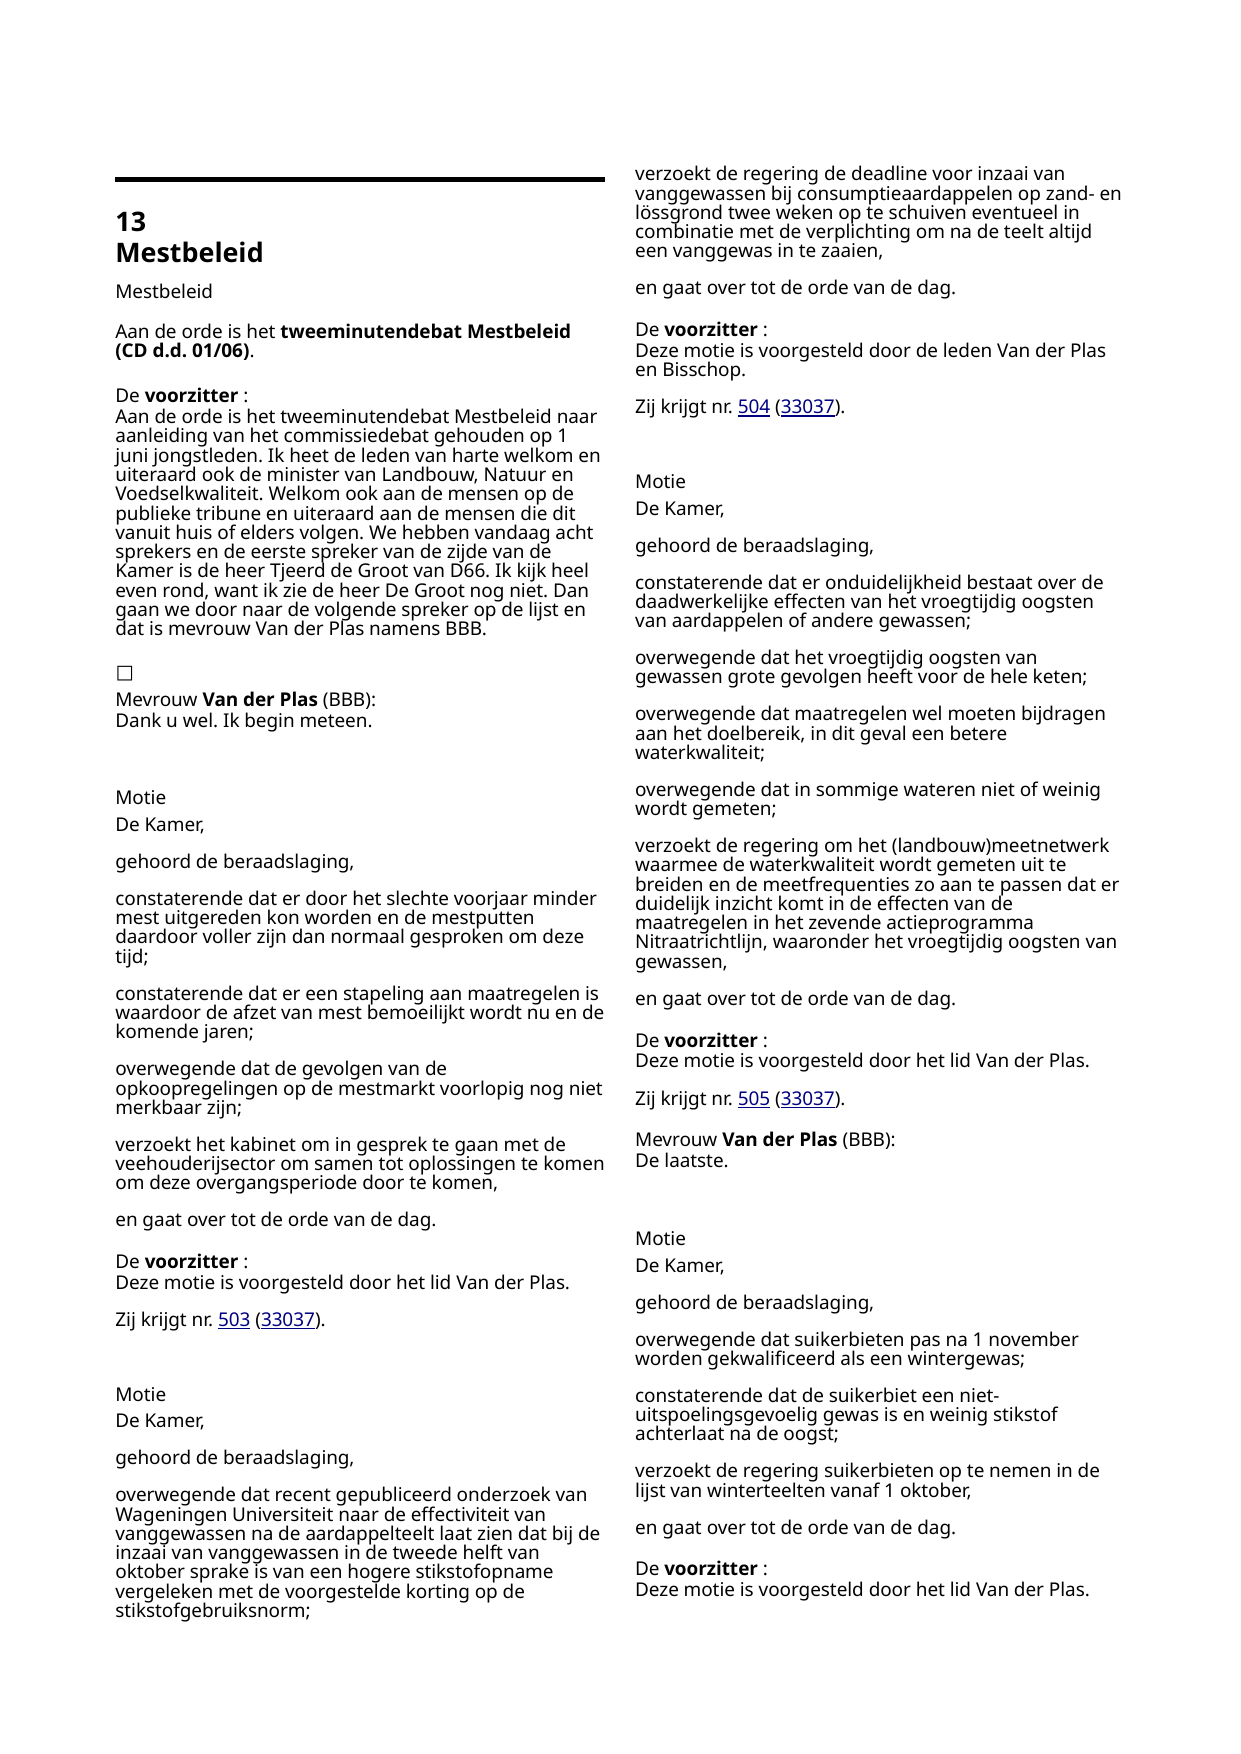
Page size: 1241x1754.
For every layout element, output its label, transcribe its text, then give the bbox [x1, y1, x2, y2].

text Motie [115, 1381, 605, 1406]
text Deze motie is voorgesteld door het lid Van der Plas. [115, 1274, 605, 1293]
text 13 [115, 203, 605, 239]
text verzoekt het kabinet om in gesprek te gaan met de veehouderijsector om samen tot oplossingen te komen om deze overgangsperiode door te komen, [115, 1136, 605, 1194]
text De Kamer, [635, 500, 1125, 519]
text Motie [635, 468, 1125, 494]
text Zij krijgt nr. 503 (33037). [115, 1311, 605, 1330]
text De voorzitter : [115, 382, 605, 408]
text Mestbeleid [115, 283, 605, 302]
text Mevrouw Van der Plas (BBB): [635, 1127, 1125, 1152]
text Dank u wel. Ik begin meteen. [115, 712, 605, 731]
text Aan de orde is het tweeminutendebat Mestbeleid (CD d.d. 01/06). [115, 323, 605, 362]
text gehoord de beraadslaging, [115, 1449, 605, 1469]
text verzoekt de regering de deadline voor inzaai van vanggewassen bij consumptieaardappelen op zand- en lössgrond twee weken op te schuiven eventueel in combinatie met de verplichting om na de teelt altijd een vanggewas in te zaaien, [635, 165, 1125, 262]
text constaterende dat de suikerbiet een niet-uitspoelingsgevoelig gewas is en weinig stikstof achterlaat na de oogst; [635, 1387, 1125, 1445]
text overwegende dat in sommige wateren niet of weinig wordt gemeten; [635, 781, 1125, 819]
text Mestbeleid [115, 239, 605, 283]
text en gaat over tot de orde van de dag. [635, 990, 1125, 1009]
text De Kamer, [635, 1257, 1125, 1276]
text ⬜ [115, 660, 605, 686]
text en gaat over tot de orde van de dag. [635, 1519, 1125, 1538]
text verzoekt de regering suikerbieten op te nemen in de lijst van winterteelten vanaf 1 oktober, [635, 1462, 1125, 1501]
text Mevrouw Van der Plas (BBB): [115, 686, 605, 712]
text constaterende dat er door het slechte voorjaar minder mest uitgereden kon worden en de mestputten daardoor voller zijn dan normaal gesproken om deze tijd; [115, 890, 605, 967]
text Zij krijgt nr. 504 (33037). [635, 398, 1125, 418]
text De voorzitter : [635, 316, 1125, 342]
text De Kamer, [115, 1412, 605, 1432]
text De voorzitter : [635, 1027, 1125, 1052]
text overwegende dat het vroegtijdig oogsten van gewassen grote gevolgen heeft voor de hele keten; [635, 649, 1125, 688]
text Aan de orde is het tweeminutendebat Mestbeleid naar aanleiding van het commissiedebat gehouden op 1 juni jongstleden. Ik heet de leden van harte welkom en uiteraard ook de minister van Landbouw, Natuur en Voedselkwaliteit. Welkom ook aan de mensen op de publieke tribune en uiteraard aan de mensen die dit vanuit huis of elders volgen. We hebben vandaag acht sprekers en de eerste spreker van de zijde van de Kamer is de heer Tjeerd de Groot van D66. Ik kijk heel even rond, want ik zie de heer De Groot nog niet. Dan gaan we door naar de volgende spreker op de lijst en dat is mevrouw Van der Plas namens BBB. [115, 408, 605, 639]
text en gaat over tot de orde van de dag. [635, 279, 1125, 299]
text overwegende dat suikerbieten pas na 1 november worden gekwalificeerd als een wintergewas; [635, 1331, 1125, 1369]
text De voorzitter : [115, 1248, 605, 1274]
text gehoord de beraadslaging, [635, 1294, 1125, 1313]
text verzoekt de regering om het (landbouw)meetnetwerk waarmee de waterkwaliteit wordt gemeten uit te breiden en de meetfrequenties zo aan te passen dat er duidelijk inzicht komt in de effecten van de maatregelen in het zevende actieprogramma Nitraatrichtlijn, waaronder het vroegtijdig oogsten van gewassen, [635, 837, 1125, 972]
text constaterende dat er een stapeling aan maatregelen is waardoor de afzet van mest bemoeilijkt wordt nu en de komende jaren; [115, 985, 605, 1043]
text en gaat over tot de orde van de dag. [115, 1211, 605, 1231]
text De voorzitter : [635, 1556, 1125, 1581]
text gehoord de beraadslaging, [635, 537, 1125, 556]
text Deze motie is voorgesteld door het lid Van der Plas. [635, 1581, 1125, 1601]
text De laatste. [635, 1152, 1125, 1172]
text De Kamer, [115, 816, 605, 835]
text constaterende dat er onduidelijkheid bestaat over de daadwerkelijke effecten van het vroegtijdig oogsten van aardappelen of andere gewassen; [635, 574, 1125, 631]
text overwegende dat de gevolgen van de opkoopregelingen op de mestmarkt voorlopig nog niet merkbaar zijn; [115, 1060, 605, 1118]
text overwegende dat recent gepubliceerd onderzoek van Wageningen Universiteit naar de effectiviteit van vanggewassen na de aardappelteelt laat zien dat bij de inzaai van vanggewassen in de tweede helft van oktober sprake is van een hogere stikstofopname vergeleken met de voorgestelde korting op de stikstofgebruiksnorm; [115, 1486, 605, 1621]
text overwegende dat maatregelen wel moeten bijdragen aan het doelbereik, in dit geval een betere waterkwaliteit; [635, 705, 1125, 763]
text Motie [635, 1225, 1125, 1251]
text Zij krijgt nr. 505 (33037). [635, 1089, 1125, 1109]
text Deze motie is voorgesteld door het lid Van der Plas. [635, 1052, 1125, 1072]
text gehoord de beraadslaging, [115, 853, 605, 872]
text Motie [115, 784, 605, 810]
text Deze motie is voorgesteld door de leden Van der Plas en Bisschop. [635, 342, 1125, 381]
